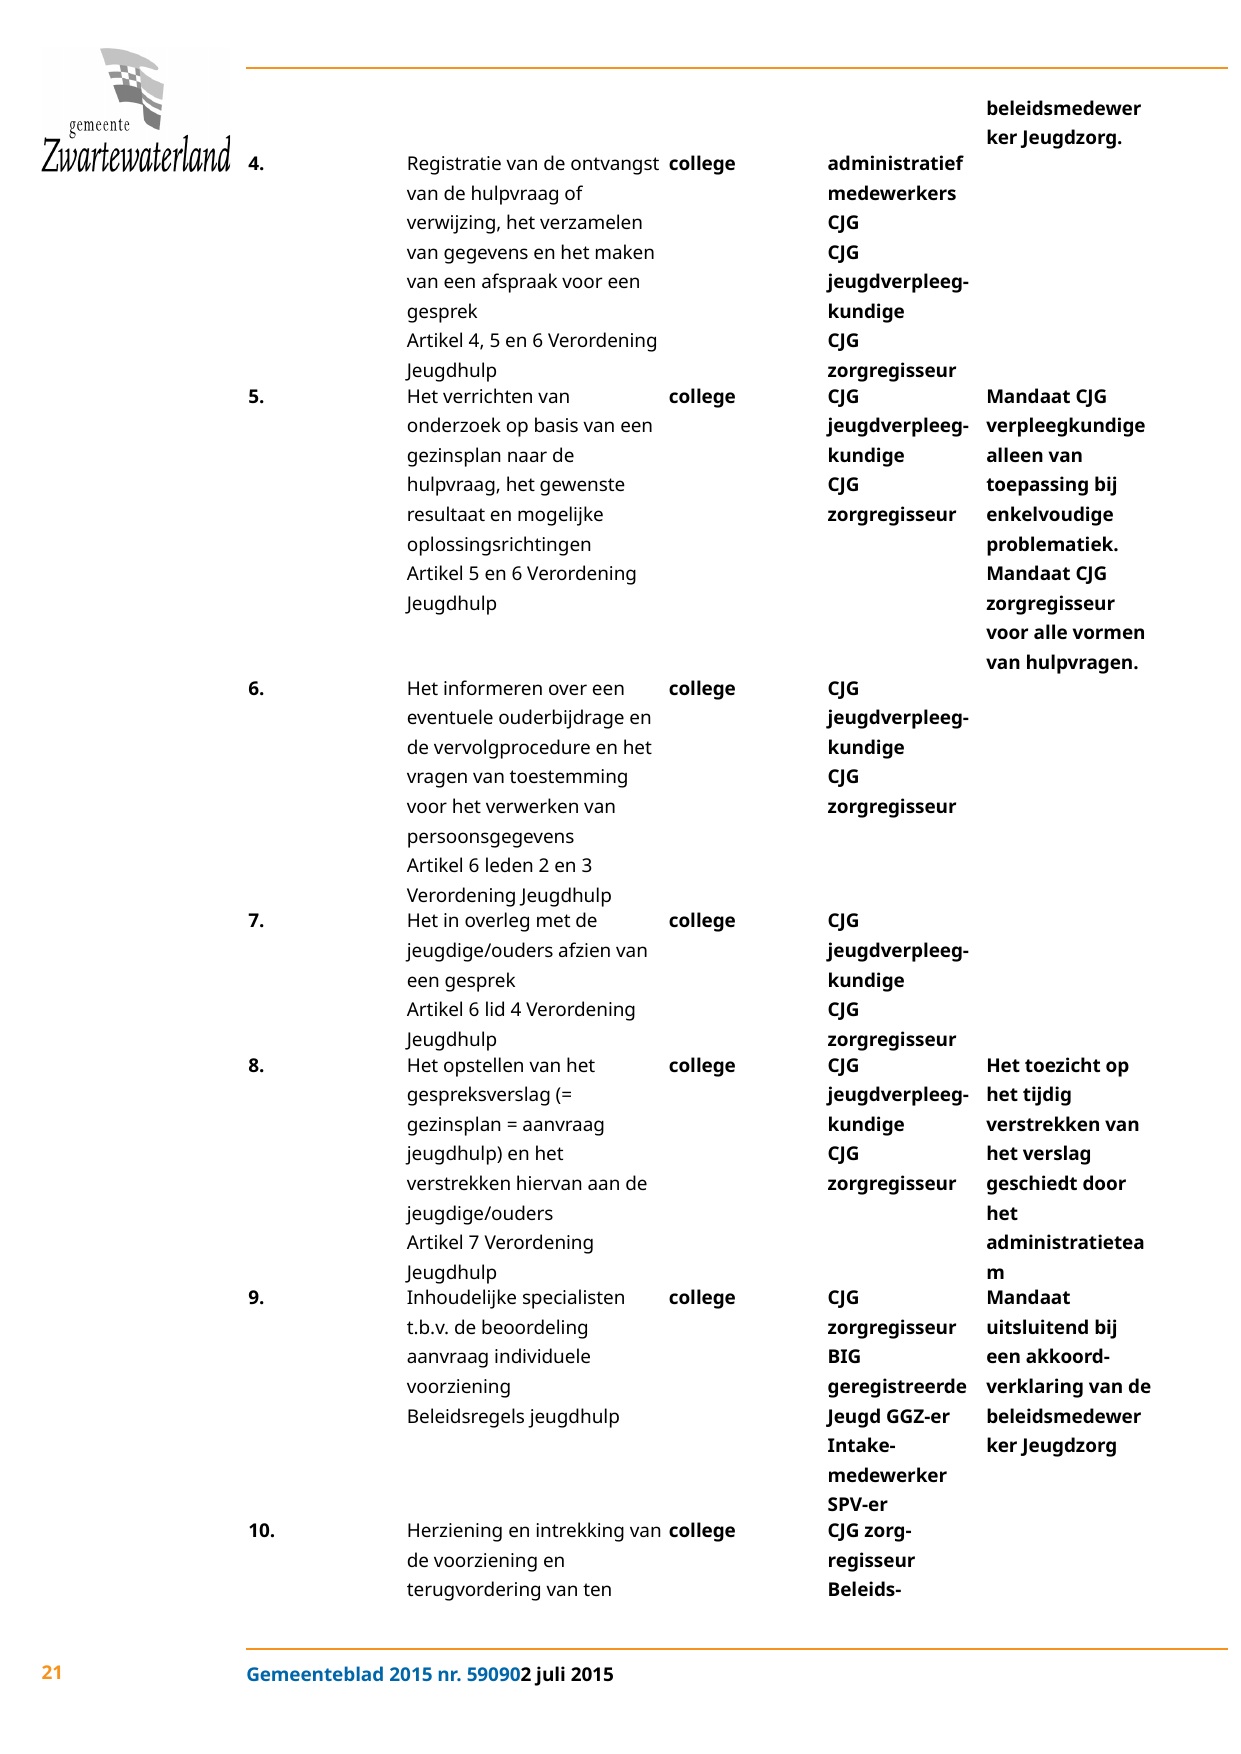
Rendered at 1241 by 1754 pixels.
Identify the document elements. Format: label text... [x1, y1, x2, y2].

table_cell CJG jeugdverpleeg- kundige CJG zorgregisseur [828, 1052, 986, 1284]
table_cell CJG jeugdverpleeg- kundige CJG zorgregisseur [828, 675, 986, 908]
table_cell Het informeren over een eventuele ouderbijdrage en de vervolgprocedure en het vragen van toestemming voor het verwerken van persoonsgegevens Artikel 6 leden 2 en 3 Verordening Jeugdhulp [407, 675, 669, 908]
table_cell 9. [248, 1285, 407, 1517]
table_cell CJG zorgregisseur BIG geregistreerde Jeugd GGZ-er Intake-medewerker SPV-er [828, 1285, 986, 1517]
table_cell college [669, 150, 827, 383]
table_cell CJG jeugdverpleeg- kundige CJG zorgregisseur [828, 908, 986, 1052]
table_cell CJG jeugdverpleeg- kundige CJG zorgregisseur [828, 383, 986, 675]
table_cell [986, 1518, 1152, 1602]
table_cell Inhoudelijke specialisten t.b.v. de beoordeling aanvraag individuele voorziening Beleidsregels jeugdhulp [407, 1285, 669, 1517]
table_cell Het verrichten van onderzoek op basis van een gezinsplan naar de hulpvraag, het gewenste resultaat en mogelijke oplossingsrichtingen Artikel 5 en 6 Verordening Jeugdhulp [407, 383, 669, 675]
table_cell 5. [248, 383, 407, 675]
table_cell Mandaat CJG verpleegkundige alleen van toepassing bij enkelvoudige problematiek. Mandaat CJG zorgregisseur voor alle vormen van hulpvragen. [986, 383, 1152, 675]
table_cell Het in overleg met de jeugdige/ouders afzien van een gesprek Artikel 6 lid 4 Verordening Jeugdhulp [407, 908, 669, 1052]
table_cell college [669, 675, 827, 908]
picture [41, 47, 231, 172]
table_cell 8. [248, 1052, 407, 1284]
table_cell Registratie van de ontvangst van de hulpvraag of verwijzing, het verzamelen van gegevens en het maken van een afspraak voor een gesprek Artikel 4, 5 en 6 Verordening Jeugdhulp [407, 150, 669, 383]
table_cell college [669, 908, 827, 1052]
table_cell 10. [248, 1518, 407, 1602]
table_cell college [669, 1518, 827, 1602]
table_cell Herziening en intrekking van de voorziening en terugvordering van ten [407, 1518, 669, 1602]
table_cell beleidsmedewerker Jeugdzorg. [986, 95, 1152, 150]
table_cell [407, 95, 669, 150]
table_cell [669, 95, 827, 150]
table_cell Het opstellen van het gespreksverslag (= gezinsplan = aanvraag jeugdhulp) en het verstrekken hiervan aan de jeugdige/ouders Artikel 7 Verordening Jeugdhulp [407, 1052, 669, 1284]
table_cell CJG zorg-regisseur Beleids- [828, 1518, 986, 1602]
table_cell [986, 908, 1152, 1052]
table_cell [828, 95, 986, 150]
table_cell college [669, 383, 827, 675]
table_cell administratief medewerkers CJG CJG jeugdverpleeg- kundige CJG zorgregisseur [828, 150, 986, 383]
table_cell college [669, 1285, 827, 1517]
table_cell Mandaat uitsluitend bij een akkoord-verklaring van de beleidsmedewerker Jeugdzorg [986, 1285, 1152, 1517]
table_cell [248, 95, 407, 150]
table_cell college [669, 1052, 827, 1284]
table_cell [986, 150, 1152, 383]
table_cell [986, 675, 1152, 908]
table_cell 7. [248, 908, 407, 1052]
table_cell Het toezicht op het tijdig verstrekken van het verslag geschiedt door het administratieteam [986, 1052, 1152, 1284]
table_cell 4. [248, 150, 407, 383]
table_cell 6. [248, 675, 407, 908]
